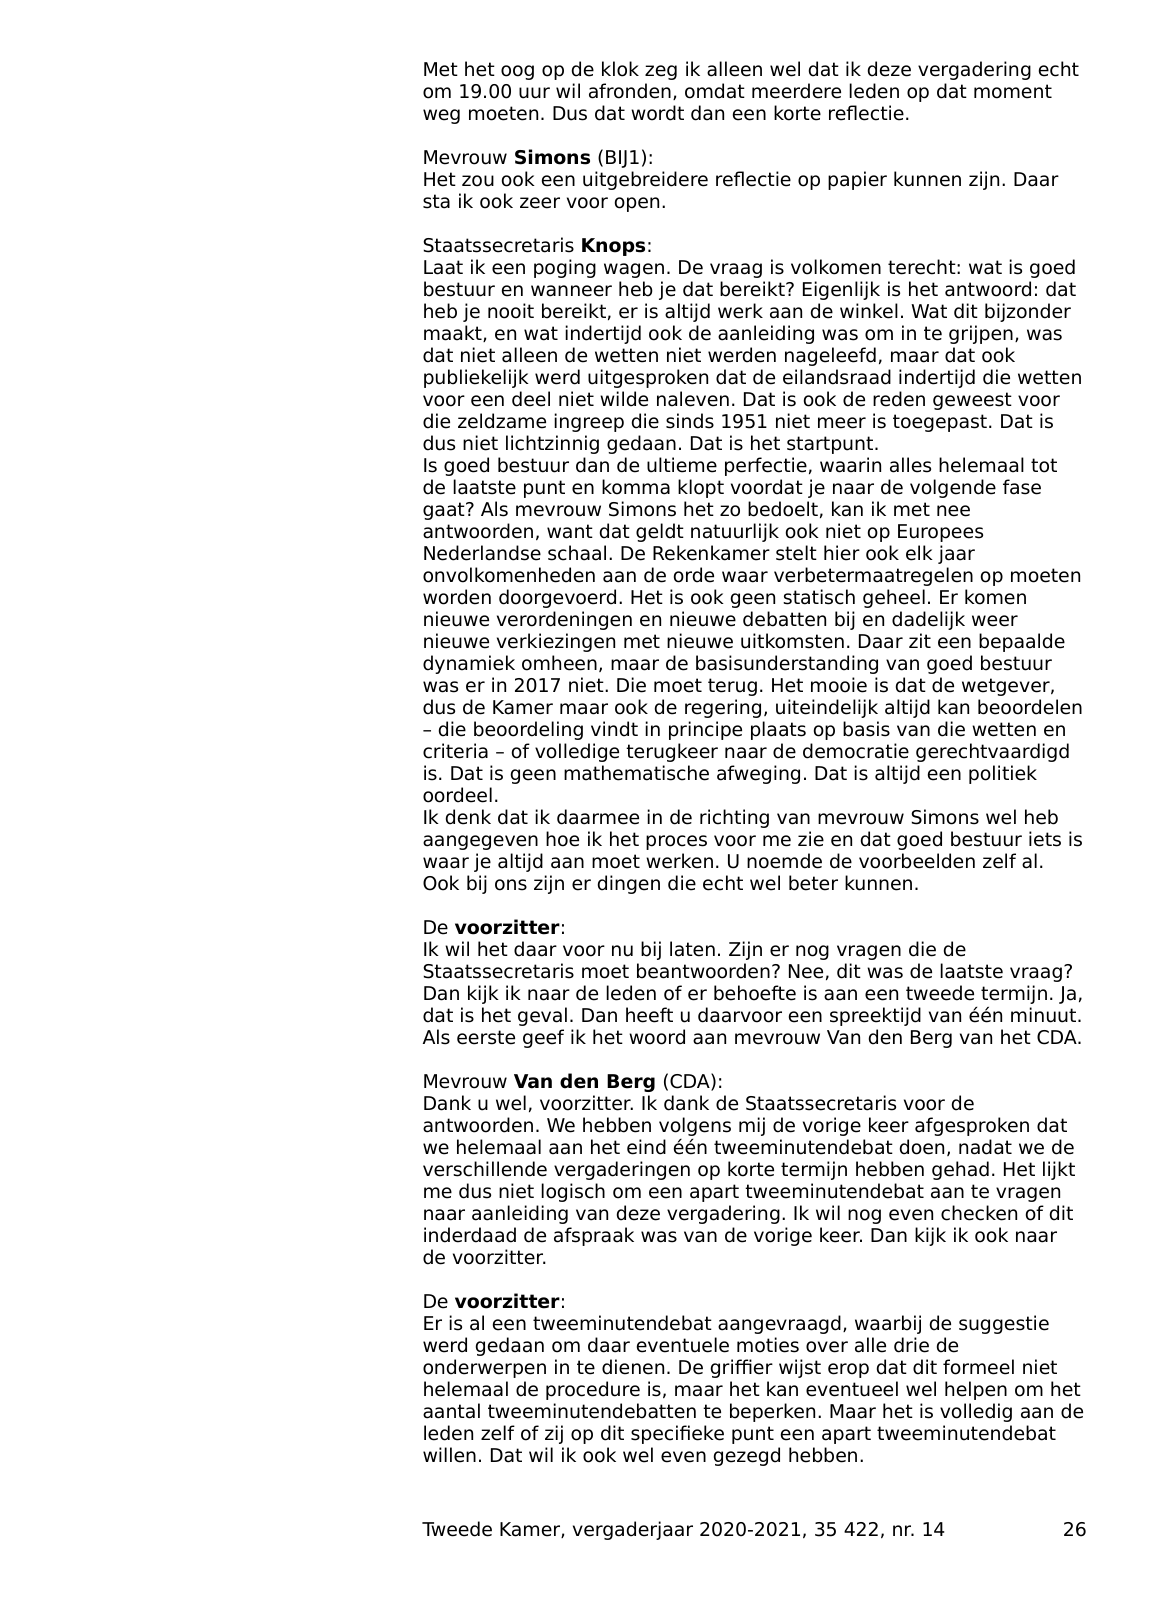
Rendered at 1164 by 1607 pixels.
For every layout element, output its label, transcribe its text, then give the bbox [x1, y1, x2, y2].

text Met het oog op de klok zeg ik alleen wel dat ik deze vergadering echt om 19.00 uur wil afronden, omdat meerdere leden op dat moment weg moeten. Dus dat wordt dan een korte reflectie. [422, 59, 1087, 125]
text Mevrouw Simons (BIJ1): [422, 147, 1087, 169]
text De voorzitter: [422, 917, 1087, 939]
text Ik denk dat ik daarmee in de richting van mevrouw Simons wel heb aangegeven hoe ik het proces voor me zie en dat goed bestuur iets is waar je altijd aan moet werken. U noemde de voorbeelden zelf al. Ook bij ons zijn er dingen die echt wel beter kunnen. [422, 807, 1087, 895]
text Dank u wel, voorzitter. Ik dank de Staatssecretaris voor de antwoorden. We hebben volgens mij de vorige keer afgesproken dat we helemaal aan het eind één tweeminutendebat doen, nadat we de verschillende vergaderingen op korte termijn hebben gehad. Het lijkt me dus niet logisch om een apart tweeminutendebat aan te vragen naar aanleiding van deze vergadering. Ik wil nog even checken of dit inderdaad de afspraak was van de vorige keer. Dan kijk ik ook naar de voorzitter. [422, 1093, 1087, 1269]
text De voorzitter: [422, 1291, 1087, 1313]
text Het zou ook een uitgebreidere reflectie op papier kunnen zijn. Daar sta ik ook zeer voor open. [422, 169, 1087, 213]
text Ik wil het daar voor nu bij laten. Zijn er nog vragen die de Staatssecretaris moet beantwoorden? Nee, dit was de laatste vraag? Dan kijk ik naar de leden of er behoefte is aan een tweede termijn. Ja, dat is het geval. Dan heeft u daarvoor een spreektijd van één minuut. Als eerste geef ik het woord aan mevrouw Van den Berg van het CDA. [422, 939, 1087, 1049]
text Staatssecretaris Knops: [422, 235, 1087, 257]
text Mevrouw Van den Berg (CDA): [422, 1071, 1087, 1093]
text Laat ik een poging wagen. De vraag is volkomen terecht: wat is goed bestuur en wanneer heb je dat bereikt? Eigenlijk is het antwoord: dat heb je nooit bereikt, er is altijd werk aan de winkel. Wat dit bijzonder maakt, en wat indertijd ook de aanleiding was om in te grijpen, was dat niet alleen de wetten niet werden nageleefd, maar dat ook publiekelijk werd uitgesproken dat de eilandsraad indertijd die wetten voor een deel niet wilde naleven. Dat is ook de reden geweest voor die zeldzame ingreep die sinds 1951 niet meer is toegepast. Dat is dus niet lichtzinnig gedaan. Dat is het startpunt. [422, 257, 1087, 455]
text Is goed bestuur dan de ultieme perfectie, waarin alles helemaal tot de laatste punt en komma klopt voordat je naar de volgende fase gaat? Als mevrouw Simons het zo bedoelt, kan ik met nee antwoorden, want dat geldt natuurlijk ook niet op Europees Nederlandse schaal. De Rekenkamer stelt hier ook elk jaar onvolkomenheden aan de orde waar verbetermaatregelen op moeten worden doorgevoerd. Het is ook geen statisch geheel. Er komen nieuwe verordeningen en nieuwe debatten bij en dadelijk weer nieuwe verkiezingen met nieuwe uitkomsten. Daar zit een bepaalde dynamiek omheen, maar de basisunderstanding van goed bestuur was er in 2017 niet. Die moet terug. Het mooie is dat de wetgever, dus de Kamer maar ook de regering, uiteindelijk altijd kan beoordelen – die beoordeling vindt in principe plaats op basis van die wetten en criteria – of volledige terugkeer naar de democratie gerechtvaardigd is. Dat is geen mathematische afweging. Dat is altijd een politiek oordeel. [422, 455, 1087, 807]
text Er is al een tweeminutendebat aangevraagd, waarbij de suggestie werd gedaan om daar eventuele moties over alle drie de onderwerpen in te dienen. De griffier wijst erop dat dit formeel niet helemaal de procedure is, maar het kan eventueel wel helpen om het aantal tweeminutendebatten te beperken. Maar het is volledig aan de leden zelf of zij op dit specifieke punt een apart tweeminutendebat willen. Dat wil ik ook wel even gezegd hebben. [422, 1313, 1087, 1467]
